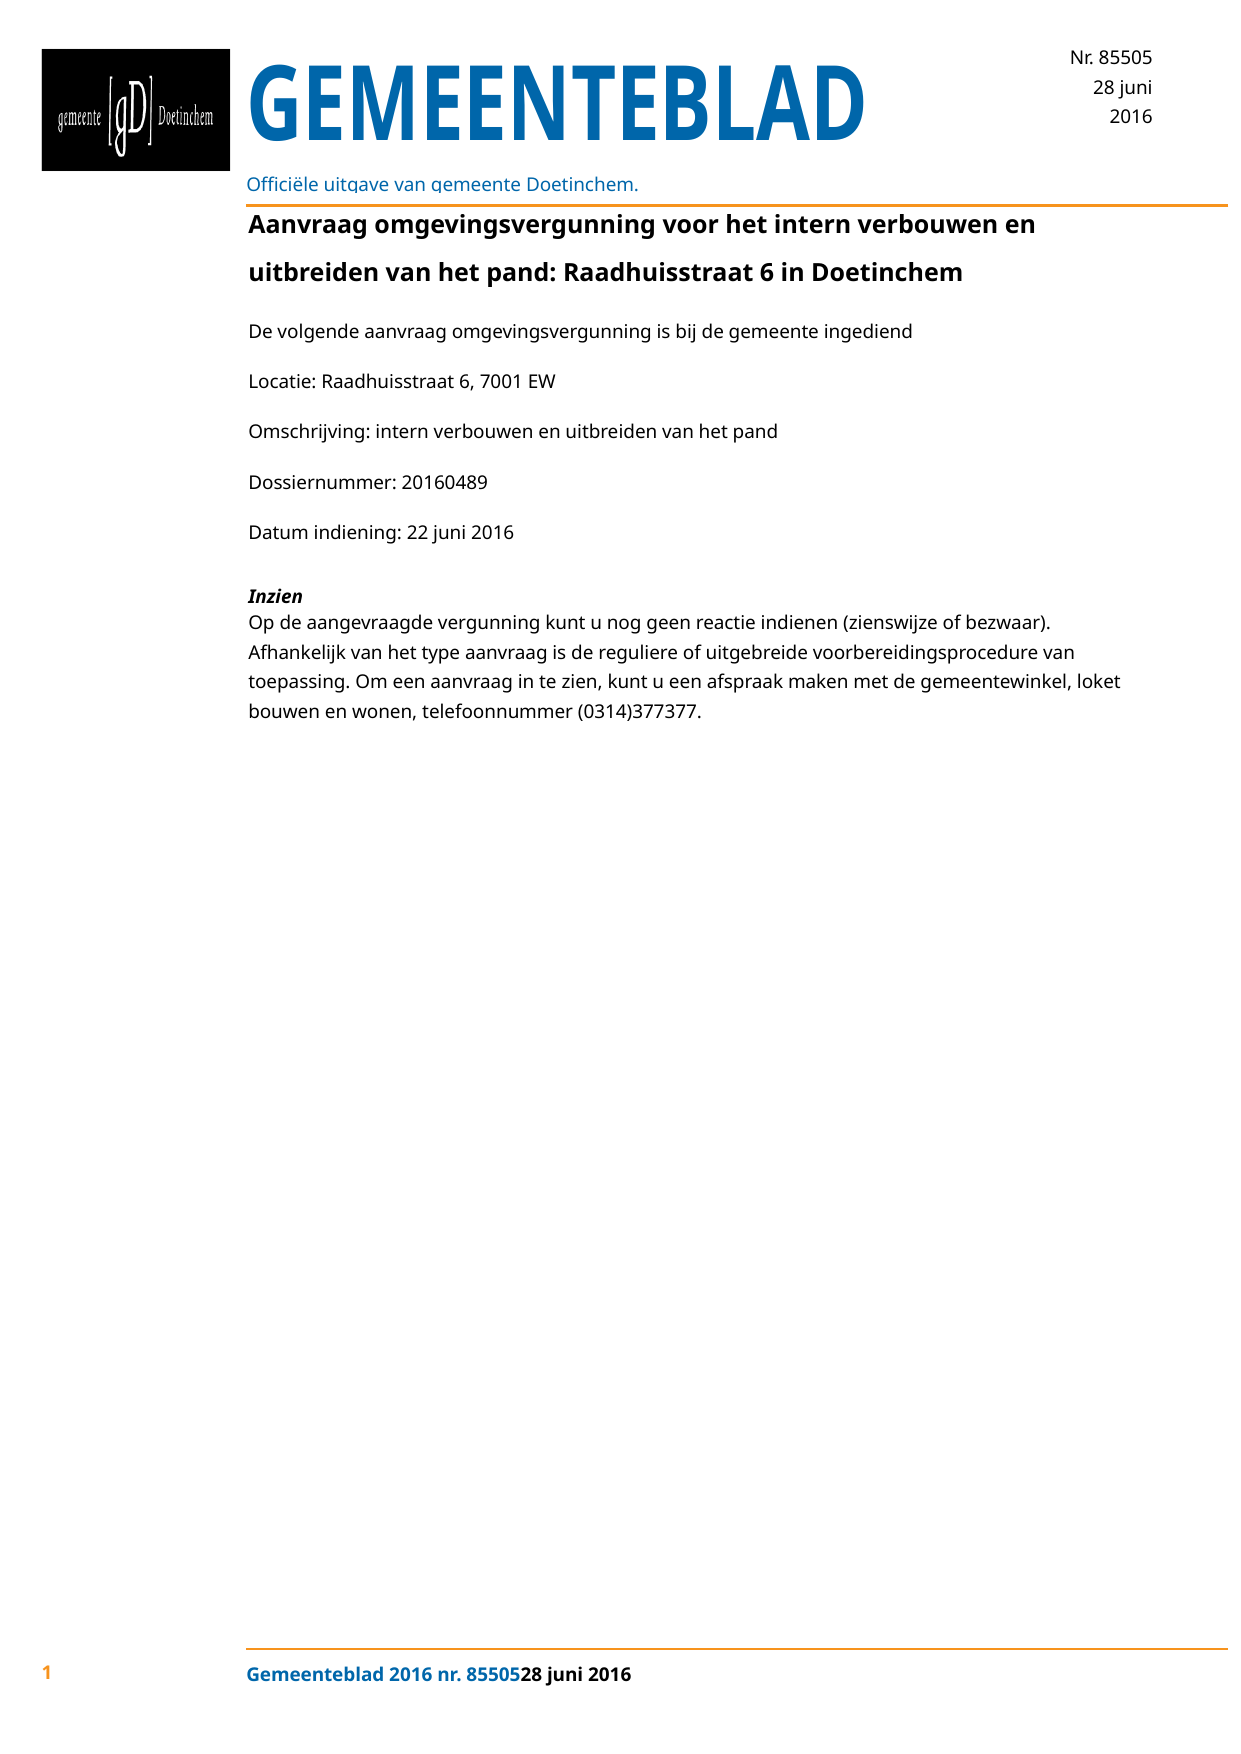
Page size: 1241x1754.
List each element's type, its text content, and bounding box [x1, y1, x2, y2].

text Dossiernummer: 20160489 [248, 469, 1152, 495]
text Datum indiening: 22 juni 2016 [248, 519, 1152, 545]
text Omschrijving: intern verbouwen en uitbreiden van het pand [248, 419, 1152, 444]
text Op de aangevraagde vergunning kunt u nog geen reactie indienen (zienswijze of bezwaar). Afhankelijk van het type aanvraag is de reguliere of uitgebreide voorbereidingsprocedure van toepassing. Om een aanvraag in te zien, kunt u een afspraak maken met de gemeentewinkel, loket bouwen en wonen, telefoonnummer (0314)377377. [248, 609, 1152, 724]
text Locatie: Raadhuisstraat 6, 7001 EW [248, 368, 1152, 394]
text Inzien [248, 583, 1152, 609]
text De volgende aanvraag omgevingsvergunning is bij de gemeente ingediend [248, 318, 1152, 344]
picture [41, 47, 231, 172]
text Aanvraag omgevingsvergunning voor het intern verbouwen en uitbreiden van het pand: Raadhuisstraat 6 in Doetinchem [248, 207, 1152, 288]
